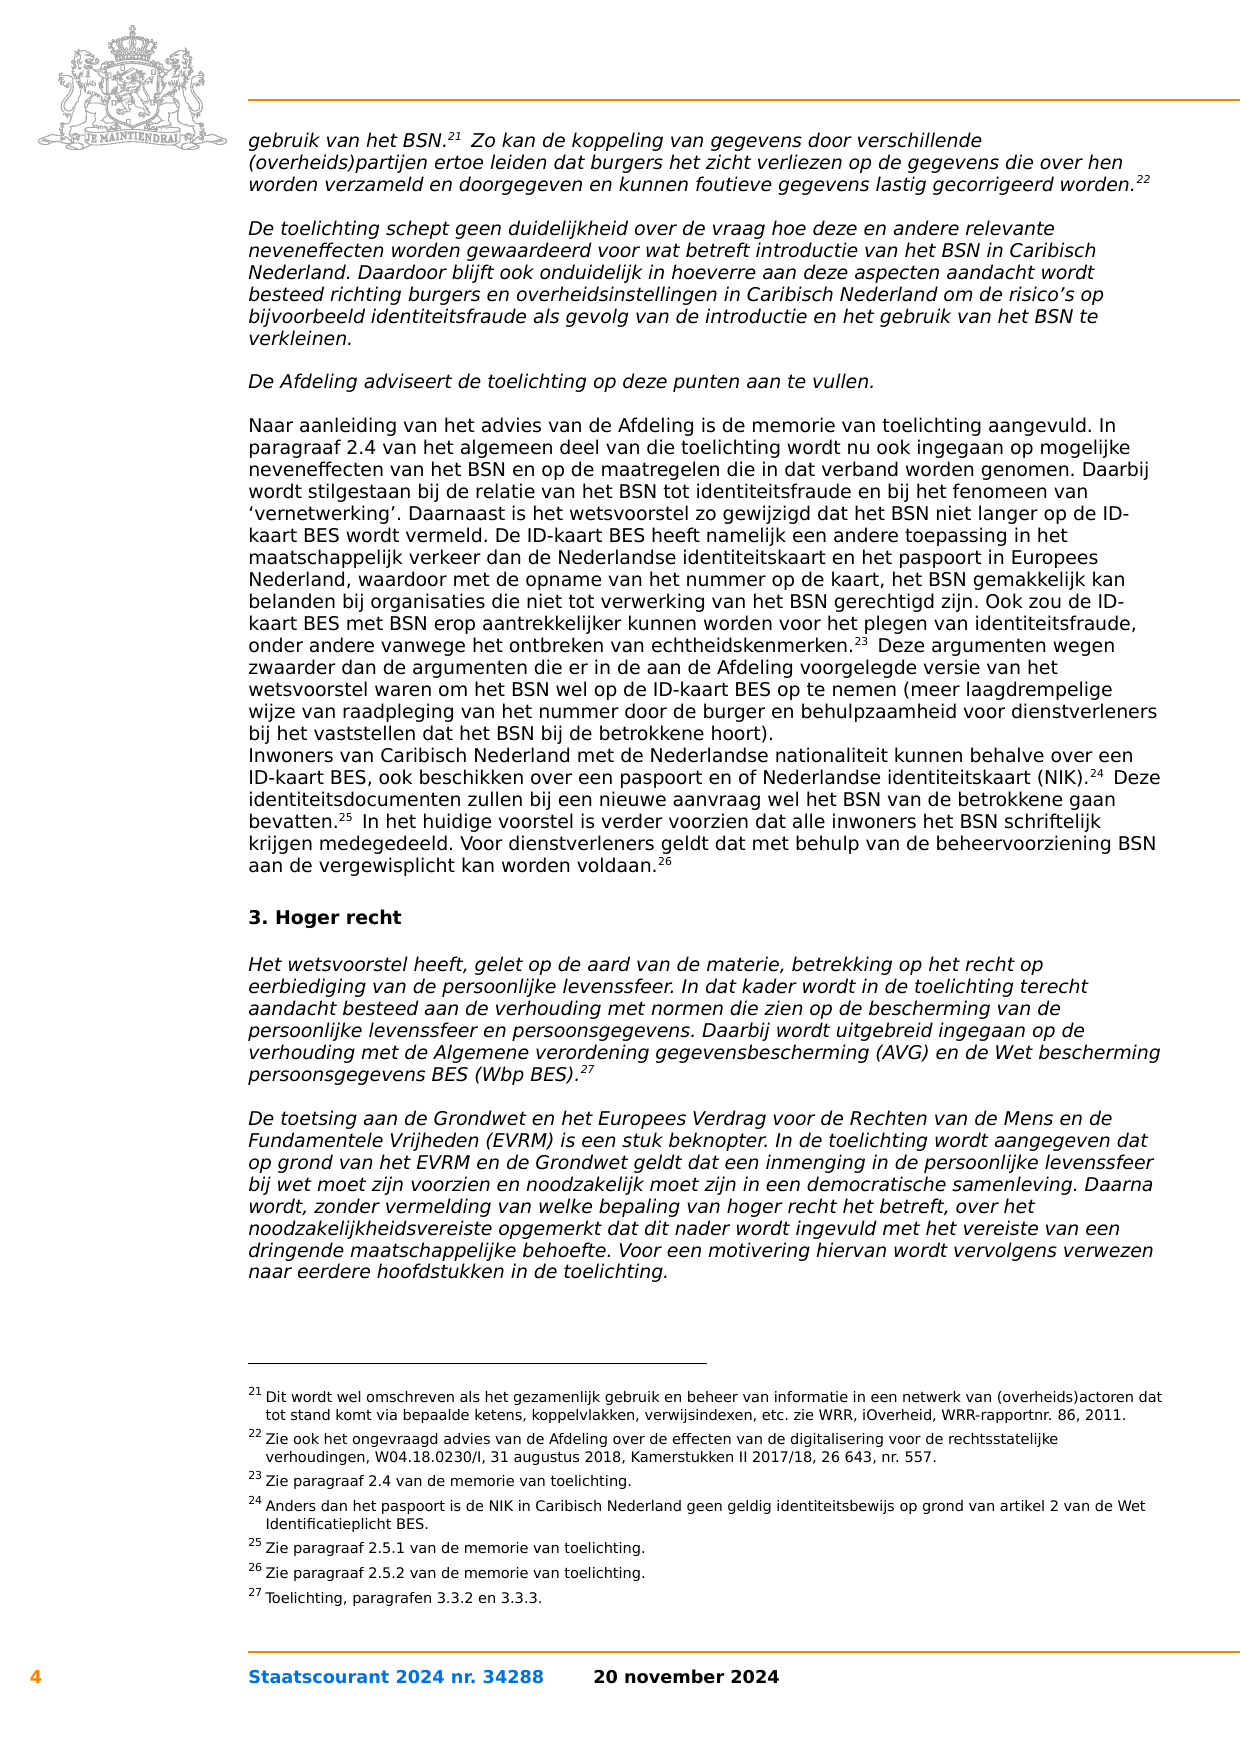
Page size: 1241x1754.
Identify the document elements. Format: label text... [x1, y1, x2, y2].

text De toelichting schept geen duidelijkheid over de vraag hoe deze en andere relevante neveneffecten worden gewaardeerd voor wat betreft introductie van het BSN in Caribisch Nederland. Daardoor blijft ook onduidelijk in hoeverre aan deze aspecten aandacht wordt besteed richting burgers en overheidsinstellingen in Caribisch Nederland om de risico’s op bijvoorbeeld identiteitsfraude als gevolg van de introductie en het gebruik van het BSN te verkleinen. [248, 218, 1163, 349]
text Zie paragraaf 2.5.1 van de memorie van toelichting. [248, 1536, 1163, 1558]
text gebruik van het BSN. Zo kan de koppeling van gegevens door verschillende (overheids)partijen ertoe leiden dat burgers het zicht verliezen op de gegevens die over hen worden verzameld en doorgegeven en kunnen foutieve gegevens lastig gecorrigeerd worden. [248, 130, 1163, 196]
text Anders dan het paspoort is de NIK in Caribisch Nederland geen geldig identiteitsbewijs op grond van artikel 2 van de Wet Identificatieplicht BES. [248, 1494, 1163, 1533]
subtitle 3. Hoger recht [248, 907, 1163, 929]
text De Afdeling adviseert de toelichting op deze punten aan te vullen. [248, 371, 1163, 393]
text Inwoners van Caribisch Nederland met de Nederlandse nationaliteit kunnen behalve over een ID-kaart BES, ook beschikken over een paspoort en of Nederlandse identiteitskaart (NIK). Deze identiteitsdocumenten zullen bij een nieuwe aanvraag wel het BSN van de betrokkene gaan bevatten. In het huidige voorstel is verder voorzien dat alle inwoners het BSN schriftelijk krijgen medegedeeld. Voor dienstverleners geldt dat met behulp van de beheervoorziening BSN aan de vergewisplicht kan worden voldaan. [248, 745, 1163, 877]
text Zie paragraaf 2.4 van de memorie van toelichting. [248, 1469, 1163, 1491]
text Dit wordt wel omschreven als het gezamenlijk gebruik en beheer van informatie in een netwerk van (overheids)actoren dat tot stand komt via bepaalde ketens, koppelvlakken, verwijsindexen, etc. zie WRR, iOverheid, WRR-rapportnr. 86, 2011. [248, 1385, 1163, 1424]
text Het wetsvoorstel heeft, gelet op de aard van de materie, betrekking op het recht op eerbiediging van de persoonlijke levenssfeer. In dat kader wordt in de toelichting terecht aandacht besteed aan de verhouding met normen die zien op de bescherming van de persoonlijke levenssfeer en persoonsgegevens. Daarbij wordt uitgebreid ingegaan op de verhouding met de Algemene verordening gegevensbescherming (AVG) en de Wet bescherming persoonsgegevens BES (Wbp BES). [248, 954, 1163, 1086]
text Zie paragraaf 2.5.2 van de memorie van toelichting. [248, 1561, 1163, 1583]
text De toetsing aan de Grondwet en het Europees Verdrag voor de Rechten van de Mens en de Fundamentele Vrijheden (EVRM) is een stuk beknopter. In de toelichting wordt aangegeven dat op grond van het EVRM en de Grondwet geldt dat een inmenging in de persoonlijke levenssfeer bij wet moet zijn voorzien en noodzakelijk moet zijn in een democratische samenleving. Daarna wordt, zonder vermelding van welke bepaling van hoger recht het betreft, over het noodzakelijkheidsvereiste opgemerkt dat dit nader wordt ingevuld met het vereiste van een dringende maatschappelijke behoefte. Voor een motivering hiervan wordt vervolgens verwezen naar eerdere hoofdstukken in de toelichting. [248, 1108, 1163, 1283]
picture [38, 25, 227, 150]
text Naar aanleiding van het advies van de Afdeling is de memorie van toelichting aangevuld. In paragraaf 2.4 van het algemeen deel van die toelichting wordt nu ook ingegaan op mogelijke neveneffecten van het BSN en op de maatregelen die in dat verband worden genomen. Daarbij wordt stilgestaan bij de relatie van het BSN tot identiteitsfraude en bij het fenomeen van ‘vernetwerking’. Daarnaast is het wetsvoorstel zo gewijzigd dat het BSN niet langer op de ID-kaart BES wordt vermeld. De ID-kaart BES heeft namelijk een andere toepassing in het maatschappelijk verkeer dan de Nederlandse identiteitskaart en het paspoort in Europees Nederland, waardoor met de opname van het nummer op de kaart, het BSN gemakkelijk kan belanden bij organisaties die niet tot verwerking van het BSN gerechtigd zijn. Ook zou de ID-kaart BES met BSN erop aantrekkelijker kunnen worden voor het plegen van identiteitsfraude, onder andere vanwege het ontbreken van echtheidskenmerken. Deze argumenten wegen zwaarder dan de argumenten die er in de aan de Afdeling voorgelegde versie van het wetsvoorstel waren om het BSN wel op de ID-kaart BES op te nemen (meer laagdrempelige wijze van raadpleging van het nummer door de burger en behulpzaamheid voor dienstverleners bij het vaststellen dat het BSN bij de betrokkene hoort). [248, 415, 1163, 745]
text Zie ook het ongevraagd advies van de Afdeling over de effecten van de digitalisering voor de rechtsstatelijke verhoudingen, W04.18.0230/I, 31 augustus 2018, Kamerstukken II 2017/18, 26 643, nr. 557. [248, 1427, 1163, 1466]
text Toelichting, paragrafen 3.3.2 en 3.3.3. [248, 1586, 1163, 1608]
